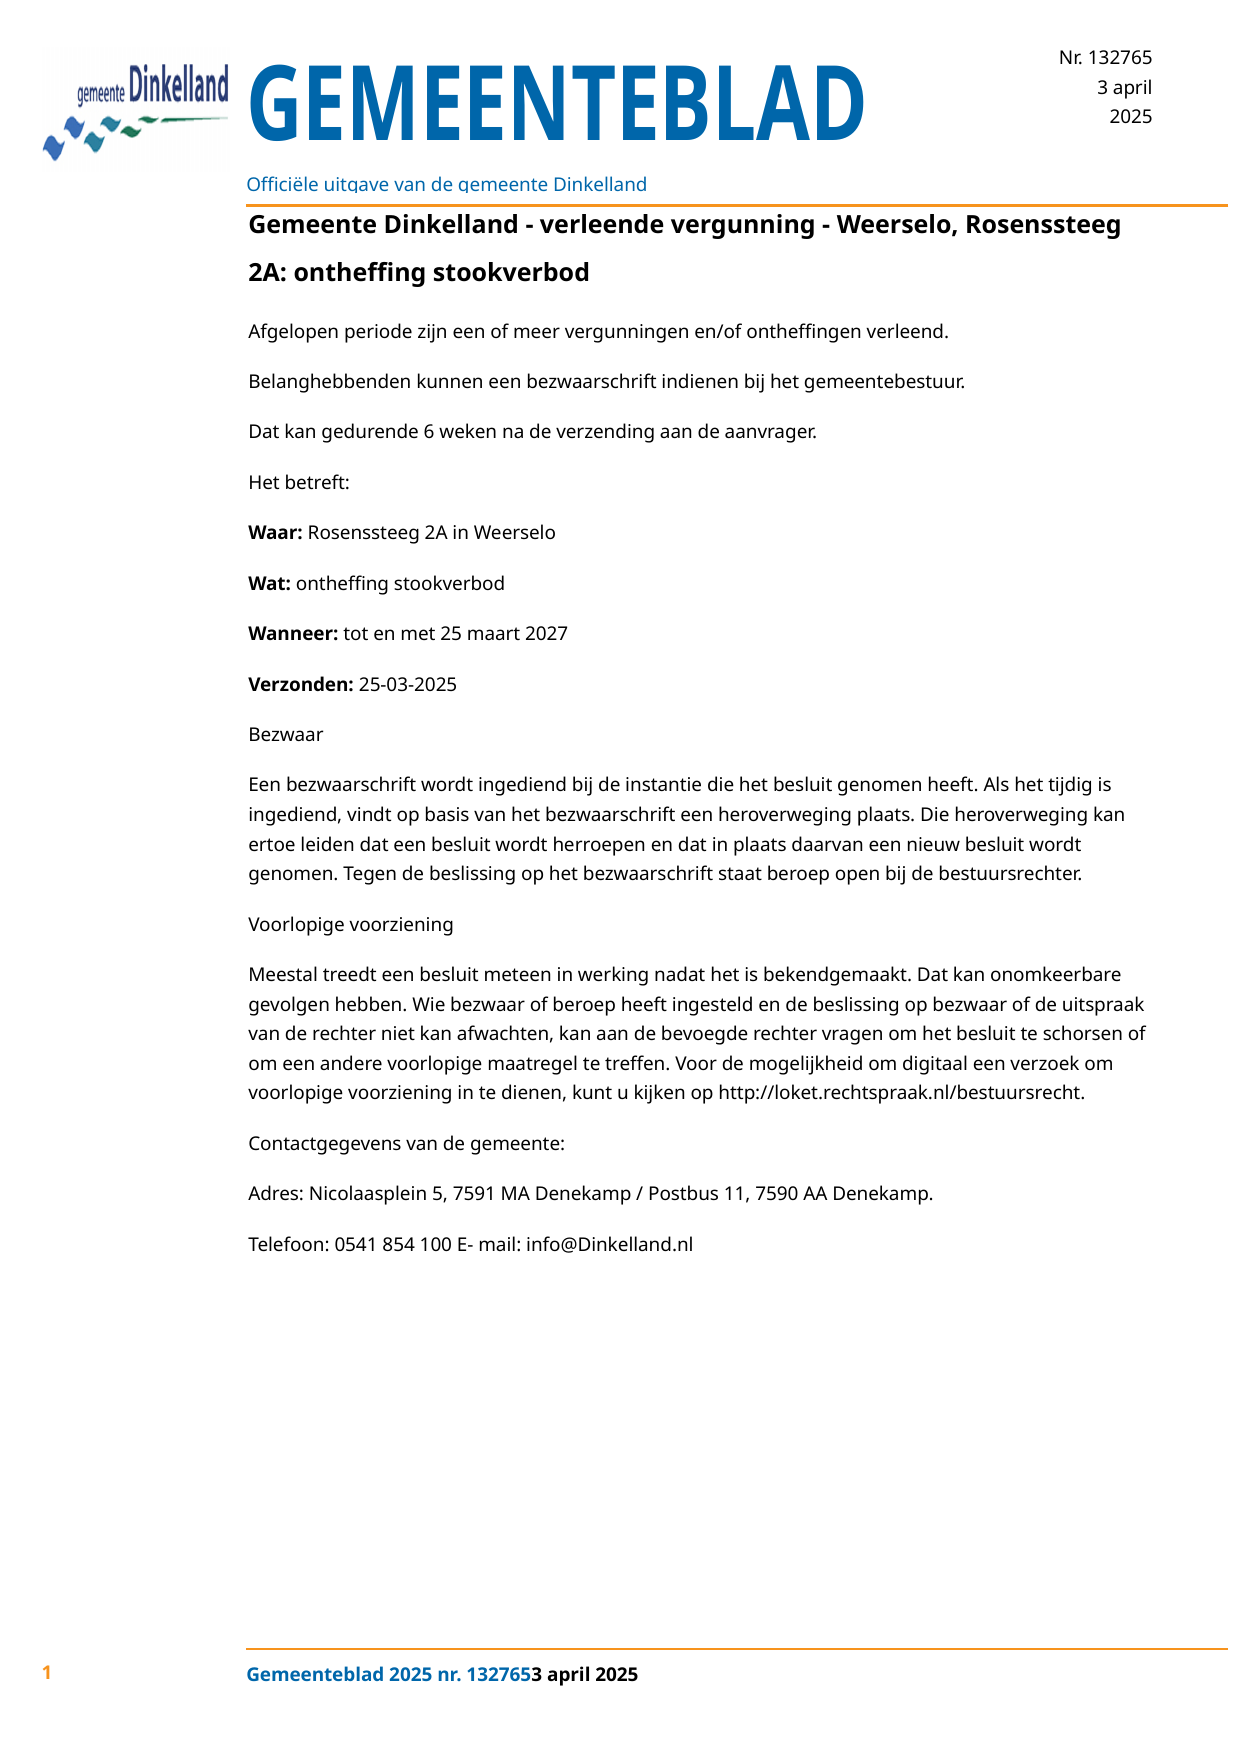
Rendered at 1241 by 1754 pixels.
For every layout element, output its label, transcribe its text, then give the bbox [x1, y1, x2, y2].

text Meestal treedt een besluit meteen in werking nadat het is bekendgemaakt. Dat kan onomkeerbare gevolgen hebben. Wie bezwaar of beroep heeft ingesteld en de beslissing op bezwaar of de uitspraak van de rechter niet kan afwachten, kan aan de bevoegde rechter vragen om het besluit te schorsen of om een andere voorlopige maatregel te treffen. Voor de mogelijkheid om digitaal een verzoek om voorlopige voorziening in te dienen, kunt u kijken op http://loket.rechtspraak.nl/bestuursrecht. [248, 961, 1152, 1105]
text Dat kan gedurende 6 weken na de verzending aan de aanvrager. [248, 419, 1152, 444]
text Verzonden: 25-03-2025 [248, 671, 1152, 697]
text Afgelopen periode zijn een of meer vergunningen en/of ontheffingen verleend. [248, 318, 1152, 344]
text Bezwaar [248, 721, 1152, 747]
picture [41, 47, 231, 172]
text Adres: Nicolaasplein 5, 7591 MA Denekamp / Postbus 11, 7590 AA Denekamp. [248, 1180, 1152, 1206]
text Voorlopige voorziening [248, 911, 1152, 937]
text Contactgegevens van de gemeente: [248, 1130, 1152, 1156]
text Telefoon: 0541 854 100 E- mail: info@Dinkelland.nl [248, 1231, 1152, 1257]
text Gemeente Dinkelland - verleende vergunning - Weerselo, Rosenssteeg 2A: ontheffing stookverbod [248, 207, 1152, 288]
text Waar: Rosenssteeg 2A in Weerselo [248, 519, 1152, 545]
text Wat: ontheffing stookverbod [248, 570, 1152, 596]
text Een bezwaarschrift wordt ingediend bij de instantie die het besluit genomen heeft. Als het tijdig is ingediend, vindt op basis van het bezwaarschrift een heroverweging plaats. Die heroverweging kan ertoe leiden dat een besluit wordt herroepen en dat in plaats daarvan een nieuw besluit wordt genomen. Tegen de beslissing op het bezwaarschrift staat beroep open bij de bestuursrechter. [248, 772, 1152, 886]
text Wanneer: tot en met 25 maart 2027 [248, 620, 1152, 646]
text Belanghebbenden kunnen een bezwaarschrift indienen bij het gemeentebestuur. [248, 368, 1152, 394]
text Het betreft: [248, 469, 1152, 495]
